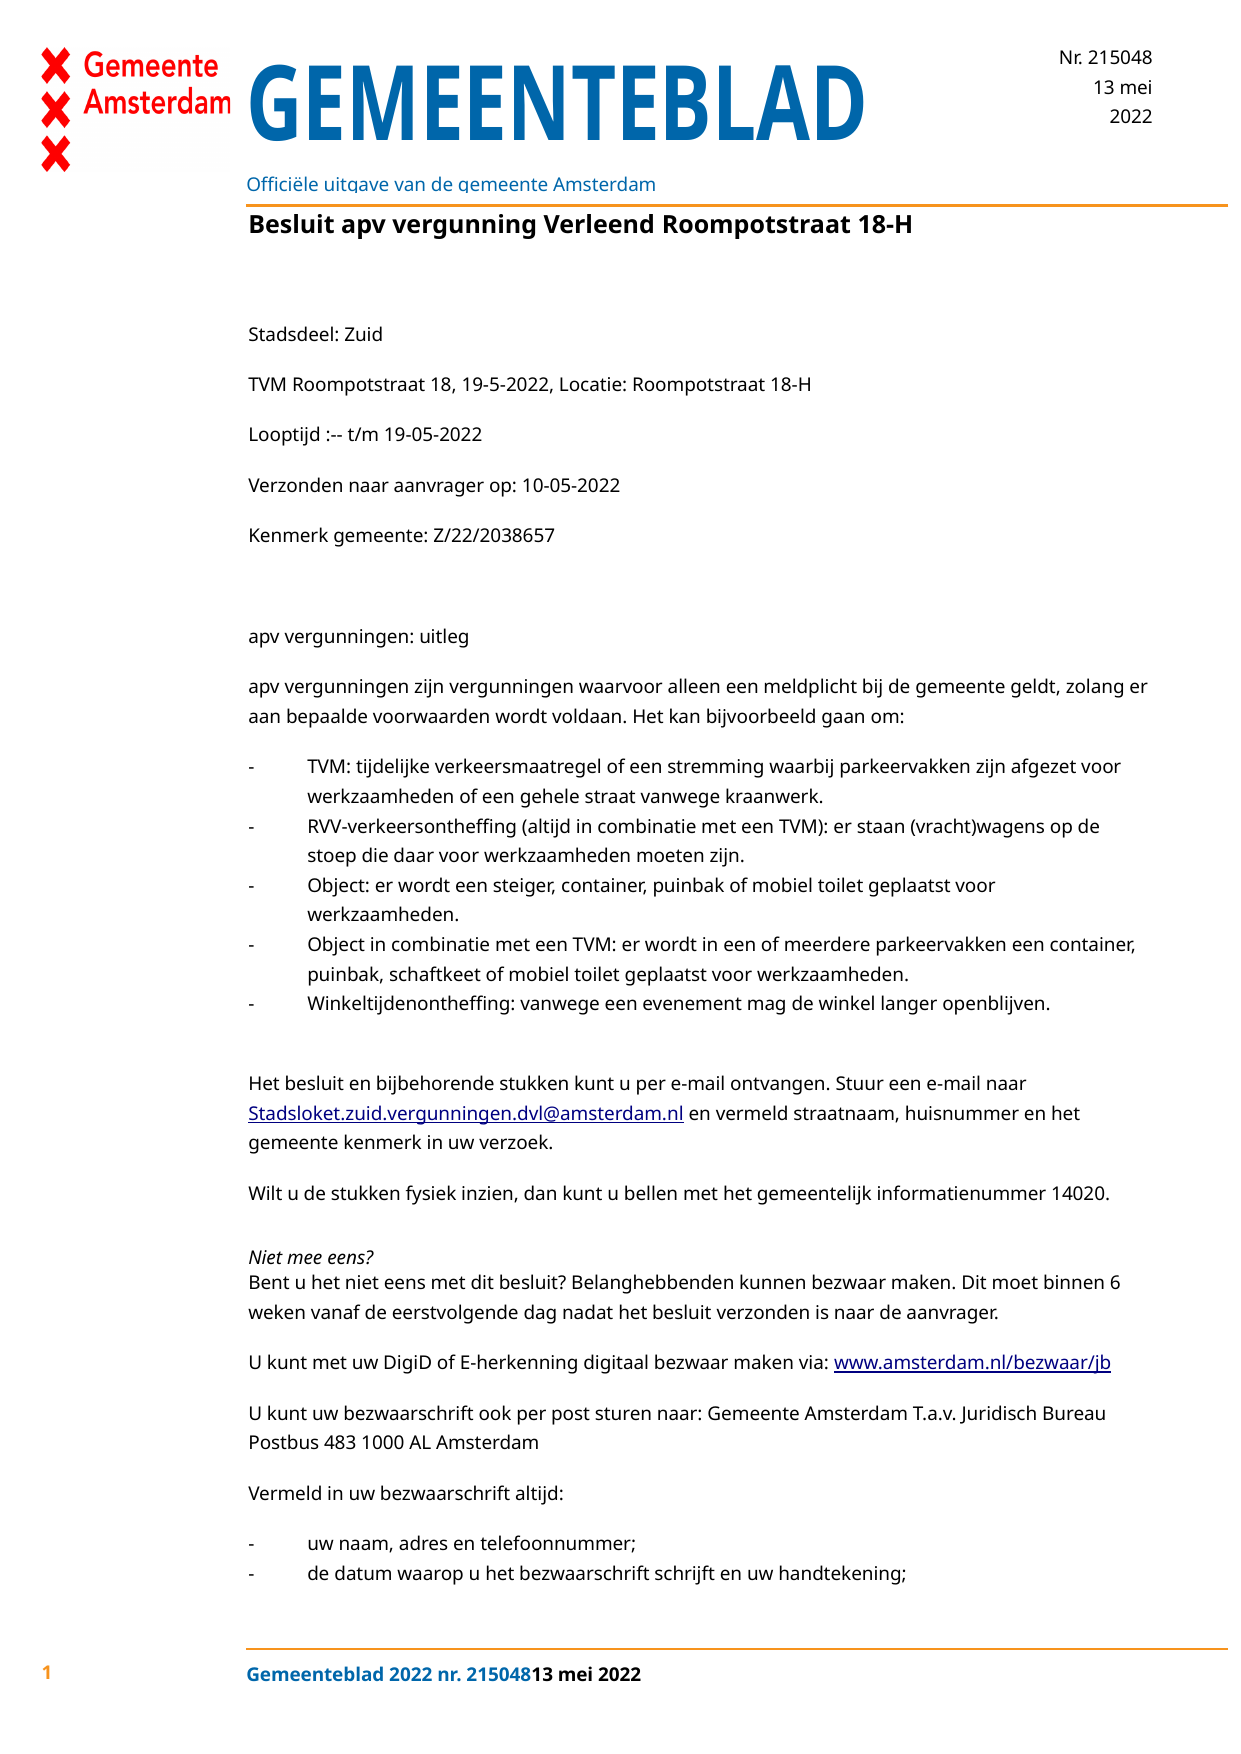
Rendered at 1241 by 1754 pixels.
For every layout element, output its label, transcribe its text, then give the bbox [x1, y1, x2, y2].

text Wilt u de stukken fysiek inzien, dan kunt u bellen met het gemeentelijk informatienummer 14020. [248, 1180, 1152, 1206]
list de datum waarop u het bezwaarschrift schrijft en uw handtekening; [248, 1560, 1152, 1586]
text U kunt met uw DigiD of E-herkenning digitaal bezwaar maken via: www.amsterdam.nl/bezwaar/jb [248, 1349, 1152, 1375]
text Vermeld in uw bezwaarschrift altijd: [248, 1480, 1152, 1506]
text Kenmerk gemeente: Z/22/2038657 [248, 522, 1152, 548]
list Object in combinatie met een TVM: er wordt in een of meerdere parkeervakken een container, puinbak, schaftkeet of mobiel toilet geplaatst voor werkzaamheden. [248, 931, 1152, 986]
picture [41, 47, 231, 172]
text Looptijd :-- t/m 19-05-2022 [248, 422, 1152, 447]
text Niet mee eens? [248, 1244, 1152, 1269]
text Bent u het niet eens met dit besluit? Belanghebbenden kunnen bezwaar maken. Dit moet binnen 6 weken vanaf de eerstvolgende dag nadat het besluit verzonden is naar de aanvrager. [248, 1269, 1152, 1325]
text TVM Roompotstraat 18, 19-5-2022, Locatie: Roompotstraat 18-H [248, 371, 1152, 397]
list RVV-verkeersontheffing (altijd in combinatie met een TVM): er staan (vracht)wagens op de stoep die daar voor werkzaamheden moeten zijn. [248, 813, 1152, 868]
list TVM: tijdelijke verkeersmaatregel of een stremming waarbij parkeervakken zijn afgezet voor werkzaamheden of een gehele straat vanwege kraanwerk. [248, 754, 1152, 809]
text Verzonden naar aanvrager op: 10-05-2022 [248, 472, 1152, 498]
text apv vergunningen: uitleg [248, 623, 1152, 649]
text Het besluit en bijbehorende stukken kunt u per e-mail ontvangen. Stuur een e-mail naar Stadsloket.zuid.vergunningen.dvl@amsterdam.nl en vermeld straatnaam, huisnummer en het gemeente kenmerk in uw verzoek. [248, 1070, 1152, 1155]
text Besluit apv vergunning Verleend Roompotstraat 18-H [248, 207, 1152, 241]
text apv vergunningen zijn vergunningen waarvoor alleen een meldplicht bij de gemeente geldt, zolang er aan bepaalde voorwaarden wordt voldaan. Het kan bijvoorbeeld gaan om: [248, 674, 1152, 729]
list Object: er wordt een steiger, container, puinbak of mobiel toilet geplaatst voor werkzaamheden. [248, 872, 1152, 927]
list uw naam, adres en telefoonnummer; [248, 1530, 1152, 1556]
list Winkeltijdenontheffing: vanwege een evenement mag de winkel langer openblijven. [248, 990, 1152, 1016]
text U kunt uw bezwaarschrift ook per post sturen naar: Gemeente Amsterdam T.a.v. Juridisch Bureau Postbus 483 1000 AL Amsterdam [248, 1400, 1152, 1455]
text Stadsdeel: Zuid [248, 321, 1152, 346]
